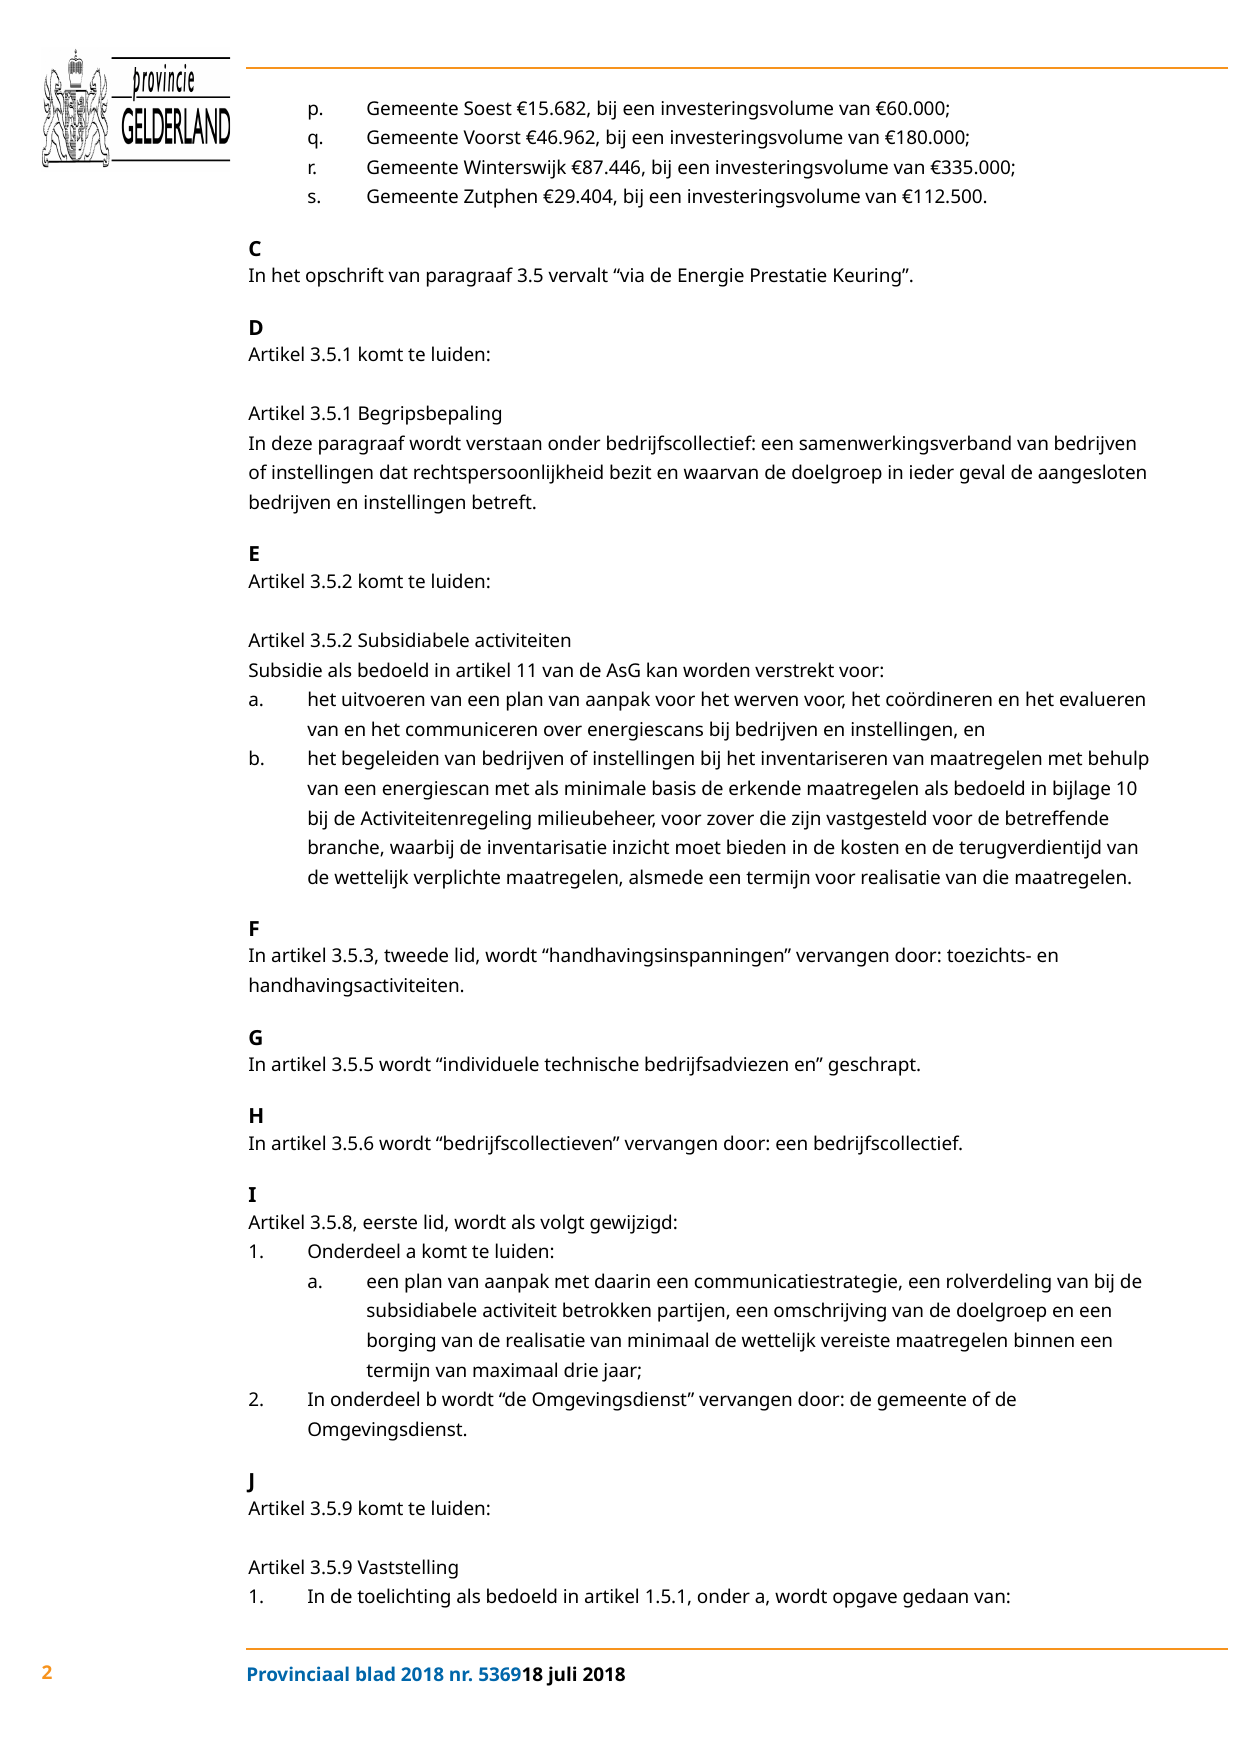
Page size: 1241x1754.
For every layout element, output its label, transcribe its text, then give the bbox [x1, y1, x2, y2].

list een plan van aanpak met daarin een communicatiestrategie, een rolverdeling van bij de subsidiabele activiteit betrokken partijen, een omschrijving van de doelgroep en een borging van de realisatie van minimaal de wettelijk vereiste maatregelen binnen een termijn van maximaal drie jaar; [307, 1268, 1152, 1382]
text J [248, 1466, 1152, 1495]
text Artikel 3.5.9 komt te luiden: [248, 1495, 1152, 1521]
list Gemeente Zutphen €29.404, bij een investeringsvolume van €112.500. [307, 183, 1152, 209]
text In artikel 3.5.6 wordt “bedrijfscollectieven” vervangen door: een bedrijfscollectief. [248, 1130, 1152, 1156]
list het uitvoeren van een plan van aanpak voor het werven voor, het coördineren en het evalueren van en het communiceren over energiescans bij bedrijven en instellingen, en [248, 686, 1152, 742]
list In onderdeel b wordt “de Omgevingsdienst” vervangen door: de gemeente of de Omgevingsdienst. [248, 1386, 1152, 1442]
list Gemeente Soest €15.682, bij een investeringsvolume van €60.000; [307, 95, 1152, 121]
text E [248, 539, 1152, 568]
text Subsidie als bedoeld in artikel 11 van de AsG kan worden verstrekt voor: [248, 657, 1152, 682]
picture [41, 47, 231, 172]
text Artikel 3.5.2 komt te luiden: [248, 568, 1152, 594]
text In het opschrift van paragraaf 3.5 vervalt “via de Energie Prestatie Keuring”. [248, 262, 1152, 288]
list In de toelichting als bedoeld in artikel 1.5.1, onder a, wordt opgave gedaan van: [248, 1583, 1152, 1609]
text Artikel 3.5.9 Vaststelling [248, 1554, 1152, 1580]
text D [248, 313, 1152, 341]
text I [248, 1180, 1152, 1209]
text H [248, 1102, 1152, 1130]
text C [248, 234, 1152, 262]
text G [248, 1023, 1152, 1051]
text In artikel 3.5.3, tweede lid, wordt “handhavingsinspanningen” vervangen door: toezichts- en handhavingsactiviteiten. [248, 943, 1152, 998]
list Gemeente Winterswijk €87.446, bij een investeringsvolume van €335.000; [307, 154, 1152, 180]
list Onderdeel a komt te luiden: [248, 1238, 1152, 1264]
text Artikel 3.5.1 komt te luiden: [248, 341, 1152, 367]
list het begeleiden van bedrijven of instellingen bij het inventariseren van maatregelen met behulp van een energiescan met als minimale basis de erkende maatregelen als bedoeld in bijlage 10 bij de Activiteitenregeling milieubeheer, voor zover die zijn vastgesteld voor de betreffende branche, waarbij de inventarisatie inzicht moet bieden in de kosten en de terugverdientijd van de wettelijk verplichte maatregelen, alsmede een termijn voor realisatie van die maatregelen. [248, 746, 1152, 889]
text In artikel 3.5.5 wordt “individuele technische bedrijfsadviezen en” geschrapt. [248, 1051, 1152, 1077]
text Artikel 3.5.2 Subsidiabele activiteiten [248, 627, 1152, 653]
text Artikel 3.5.8, eerste lid, wordt als volgt gewijzigd: [248, 1209, 1152, 1234]
text F [248, 914, 1152, 943]
text In deze paragraaf wordt verstaan onder bedrijfscollectief: een samenwerkingsverband van bedrijven of instellingen dat rechtspersoonlijkheid bezit en waarvan de doelgroep in ieder geval de aangesloten bedrijven en instellingen betreft. [248, 430, 1152, 515]
list Gemeente Voorst €46.962, bij een investeringsvolume van €180.000; [307, 124, 1152, 150]
text Artikel 3.5.1 Begripsbepaling [248, 400, 1152, 426]
